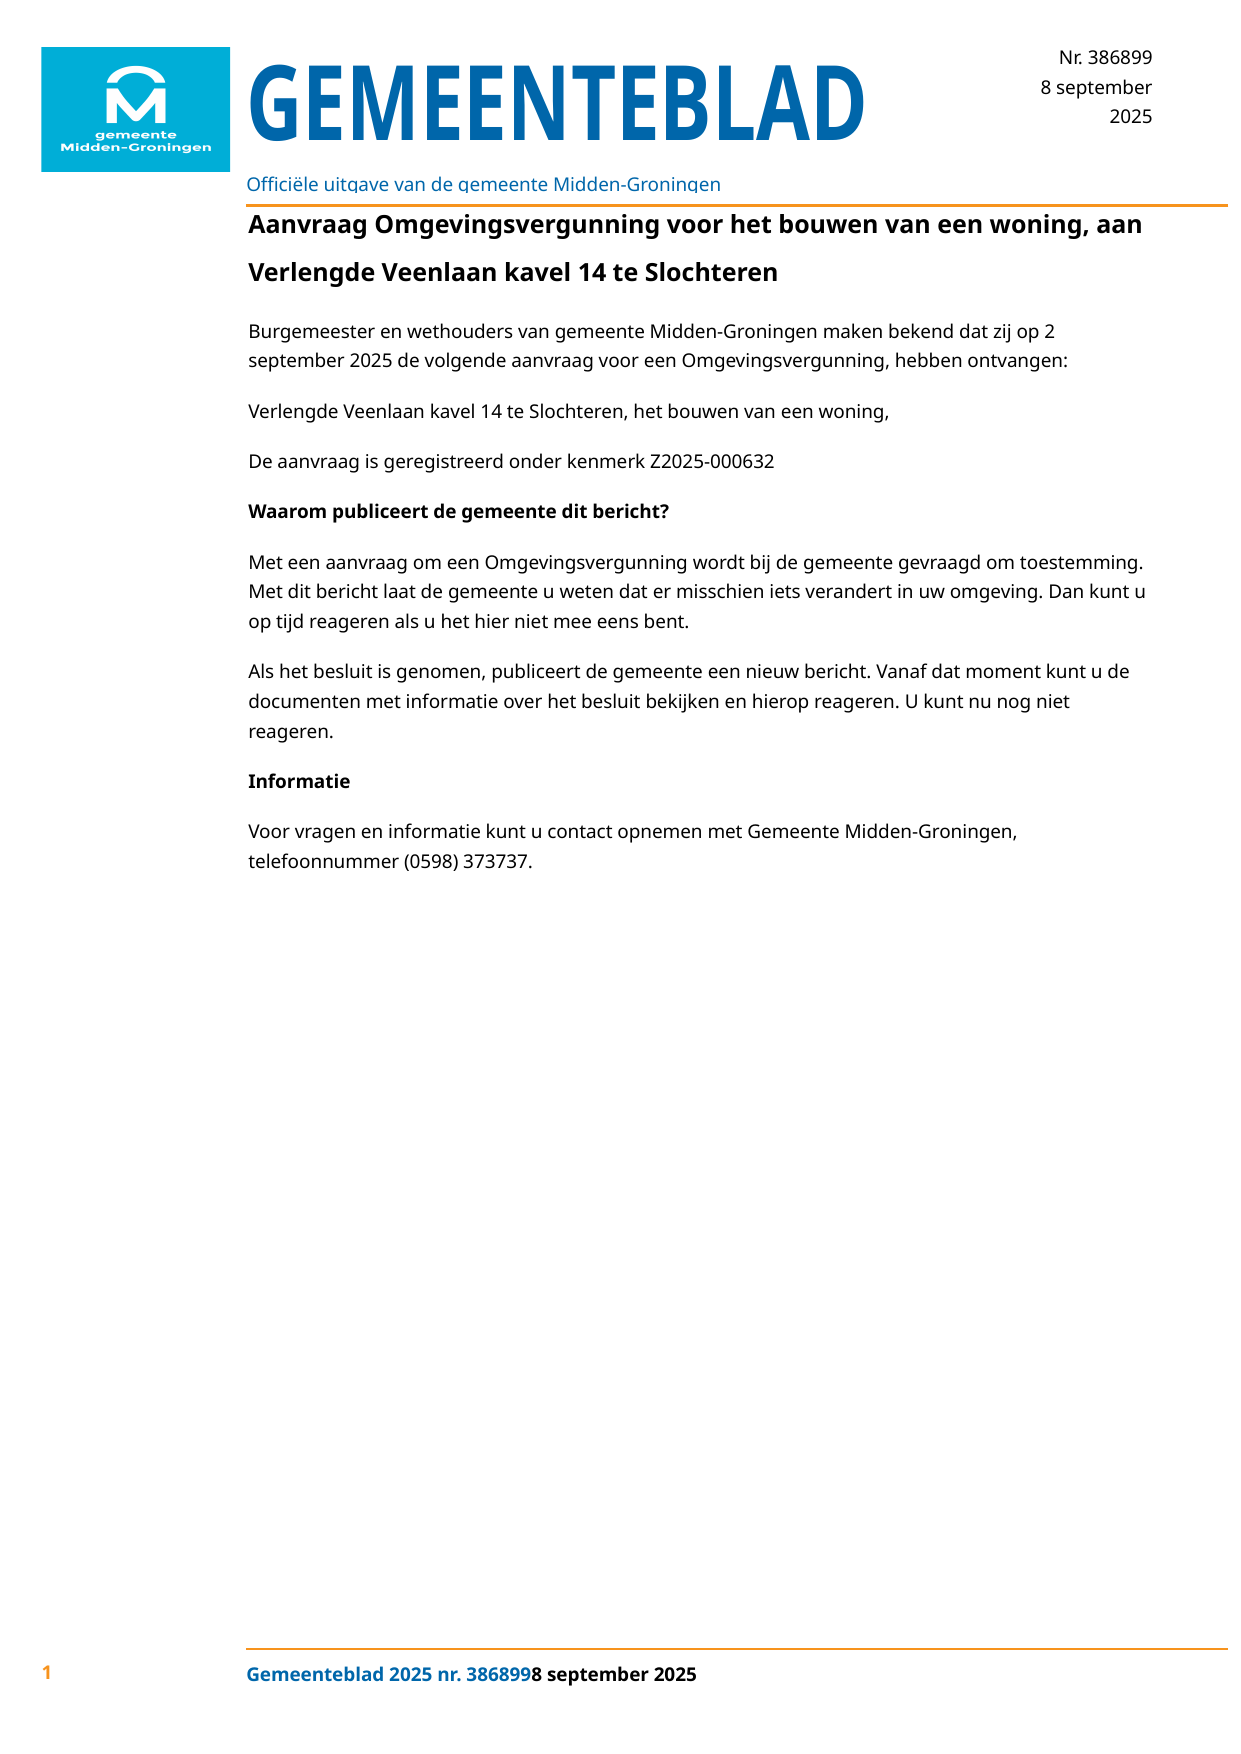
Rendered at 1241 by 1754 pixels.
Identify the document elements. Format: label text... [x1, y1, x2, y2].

text Voor vragen en informatie kunt u contact opnemen met Gemeente Midden-Groningen, telefoonnummer (0598) 373737. [248, 819, 1152, 874]
picture [108, 66, 164, 82]
picture [107, 89, 165, 122]
text Als het besluit is genomen, publiceert de gemeente een nieuw bericht. Vanaf dat moment kunt u de documenten met informatie over het besluit bekijken en hierop reageren. U kunt nu nog niet reageren. [248, 659, 1152, 744]
text De aanvraag is geregistreerd onder kenmerk Z2025-000632 [248, 448, 1152, 474]
text Aanvraag Omgevingsvergunning voor het bouwen van een woning, aan Verlengde Veenlaan kavel 14 te Slochteren [248, 207, 1152, 288]
text Met een aanvraag om een Omgevingsvergunning wordt bij de gemeente gevraagd om toestemming. Met dit bericht laat de gemeente u weten dat er misschien iets verandert in uw omgeving. Dan kunt u op tijd reageren als u het hier niet mee eens bent. [248, 549, 1152, 634]
picture [184, 146, 190, 153]
text Informatie [248, 768, 1152, 794]
text Waarom publiceert de gemeente dit bericht? [248, 499, 1152, 524]
text Burgemeester en wethouders van gemeente Midden-Groningen maken bekend dat zij op 2 september 2025 de volgende aanvraag voor een Omgevingsvergunning, hebben ontvangen: [248, 318, 1152, 373]
text Verlengde Veenlaan kavel 14 te Slochteren, het bouwen van een woning, [248, 398, 1152, 424]
